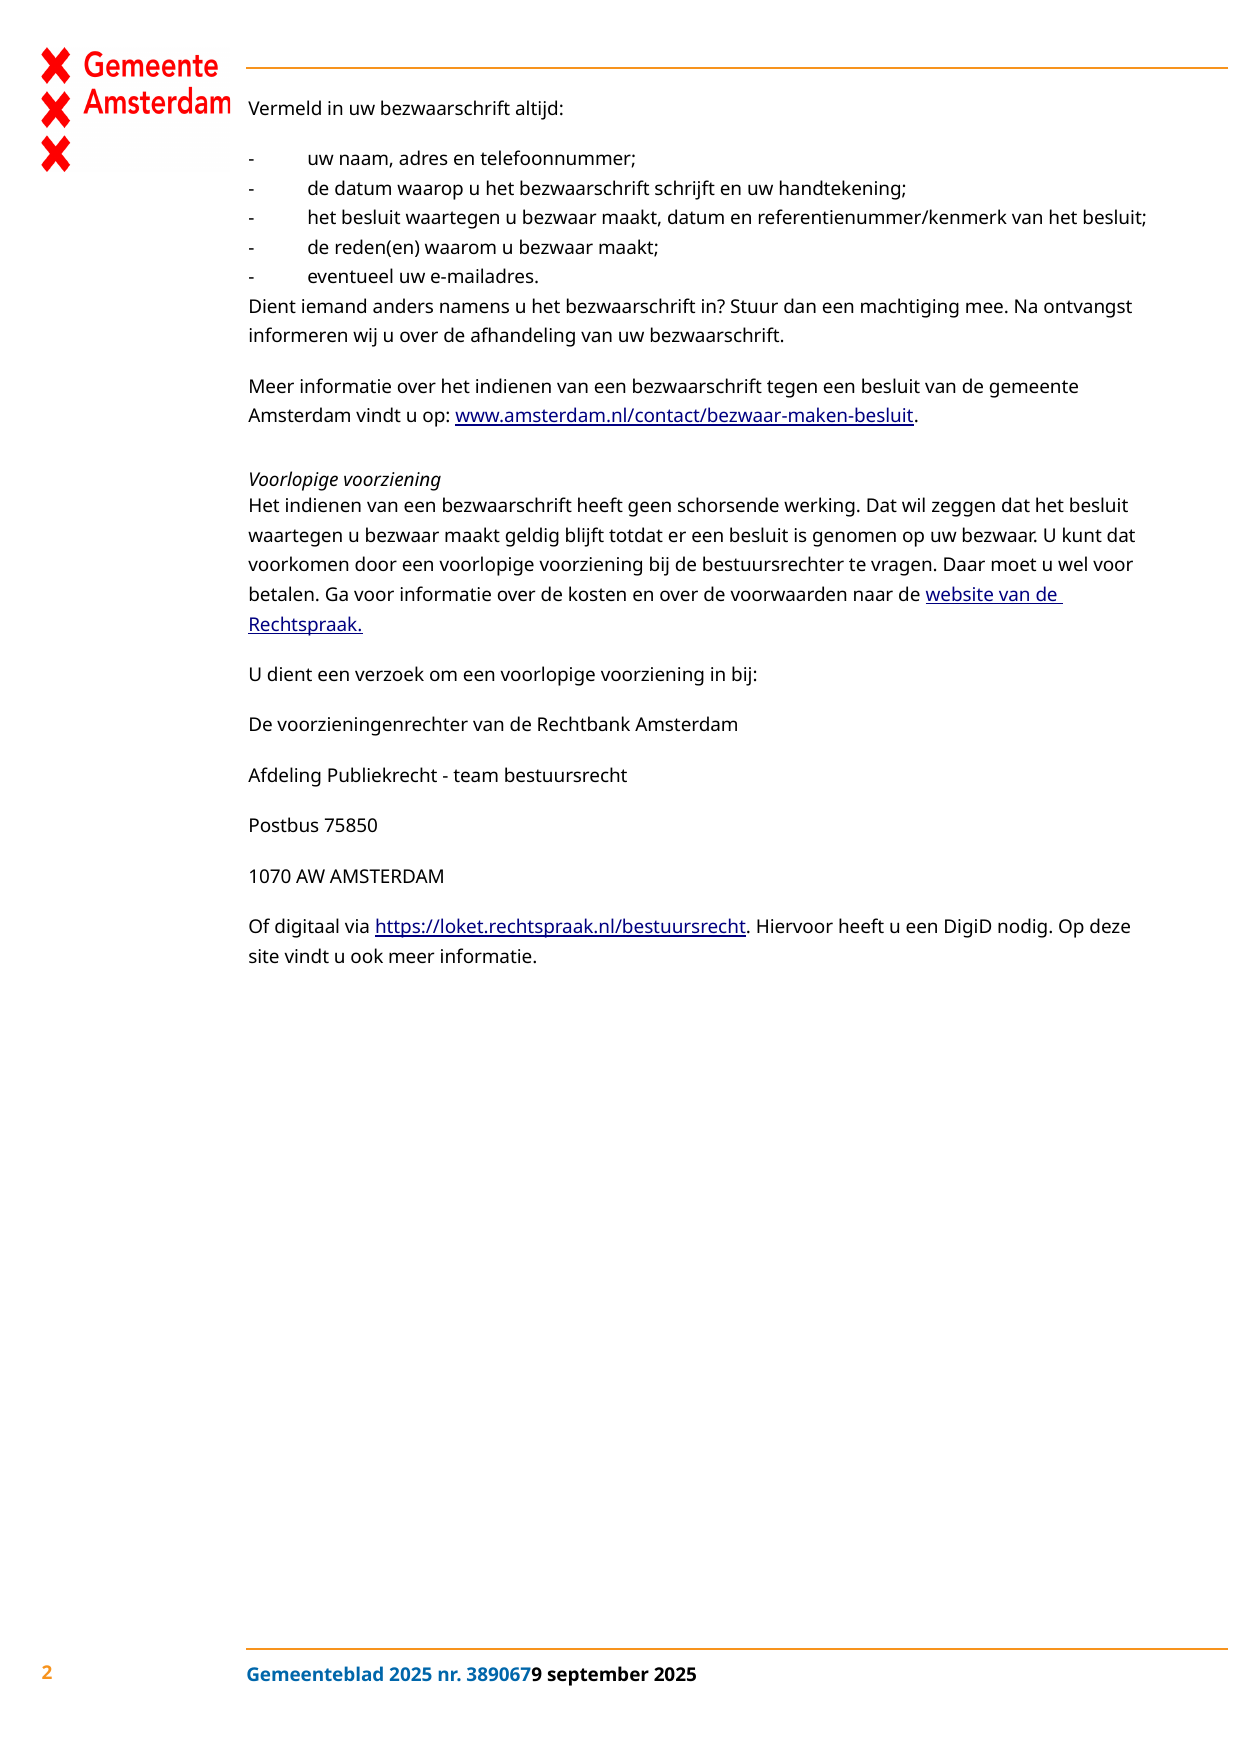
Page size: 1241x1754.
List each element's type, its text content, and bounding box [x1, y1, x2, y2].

text Vermeld in uw bezwaarschrift altijd: [248, 95, 1152, 121]
list de reden(en) waarom u bezwaar maakt; [248, 234, 1152, 260]
text Het indienen van een bezwaarschrift heeft geen schorsende werking. Dat wil zeggen dat het besluit waartegen u bezwaar maakt geldig blijft totdat er een besluit is genomen op uw bezwaar. U kunt dat voorkomen door een voorlopige voorziening bij de bestuursrechter te vragen. Daar moet u wel voor betalen. Ga voor informatie over de kosten en over de voorwaarden naar de website van de Rechtspraak. [248, 492, 1152, 636]
text Afdeling Publiekrecht - team bestuursrecht [248, 762, 1152, 788]
list de datum waarop u het bezwaarschrift schrijft en uw handtekening; [248, 175, 1152, 201]
text Of digitaal via https://loket.rechtspraak.nl/bestuursrecht. Hiervoor heeft u een DigiD nodig. Op deze site vindt u ook meer informatie. [248, 913, 1152, 968]
text Dient iemand anders namens u het bezwaarschrift in? Stuur dan een machtiging mee. Na ontvangst informeren wij u over de afhandeling van uw bezwaarschrift. [248, 293, 1152, 348]
text Meer informatie over het indienen van een bezwaarschrift tegen een besluit van de gemeente Amsterdam vindt u op: www.amsterdam.nl/contact/bezwaar-maken-besluit. [248, 373, 1152, 428]
text 1070 AW AMSTERDAM [248, 863, 1152, 888]
list het besluit waartegen u bezwaar maakt, datum en referentienummer/kenmerk van het besluit; [248, 204, 1152, 230]
text U dient een verzoek om een voorlopige voorziening in bij: [248, 661, 1152, 687]
text Voorlopige voorziening [248, 467, 1152, 492]
list eventueel uw e-mailadres. [248, 263, 1152, 289]
list uw naam, adres en telefoonnummer; [248, 145, 1152, 171]
text Postbus 75850 [248, 812, 1152, 838]
picture [41, 47, 231, 172]
text De voorzieningenrechter van de Rechtbank Amsterdam [248, 712, 1152, 737]
